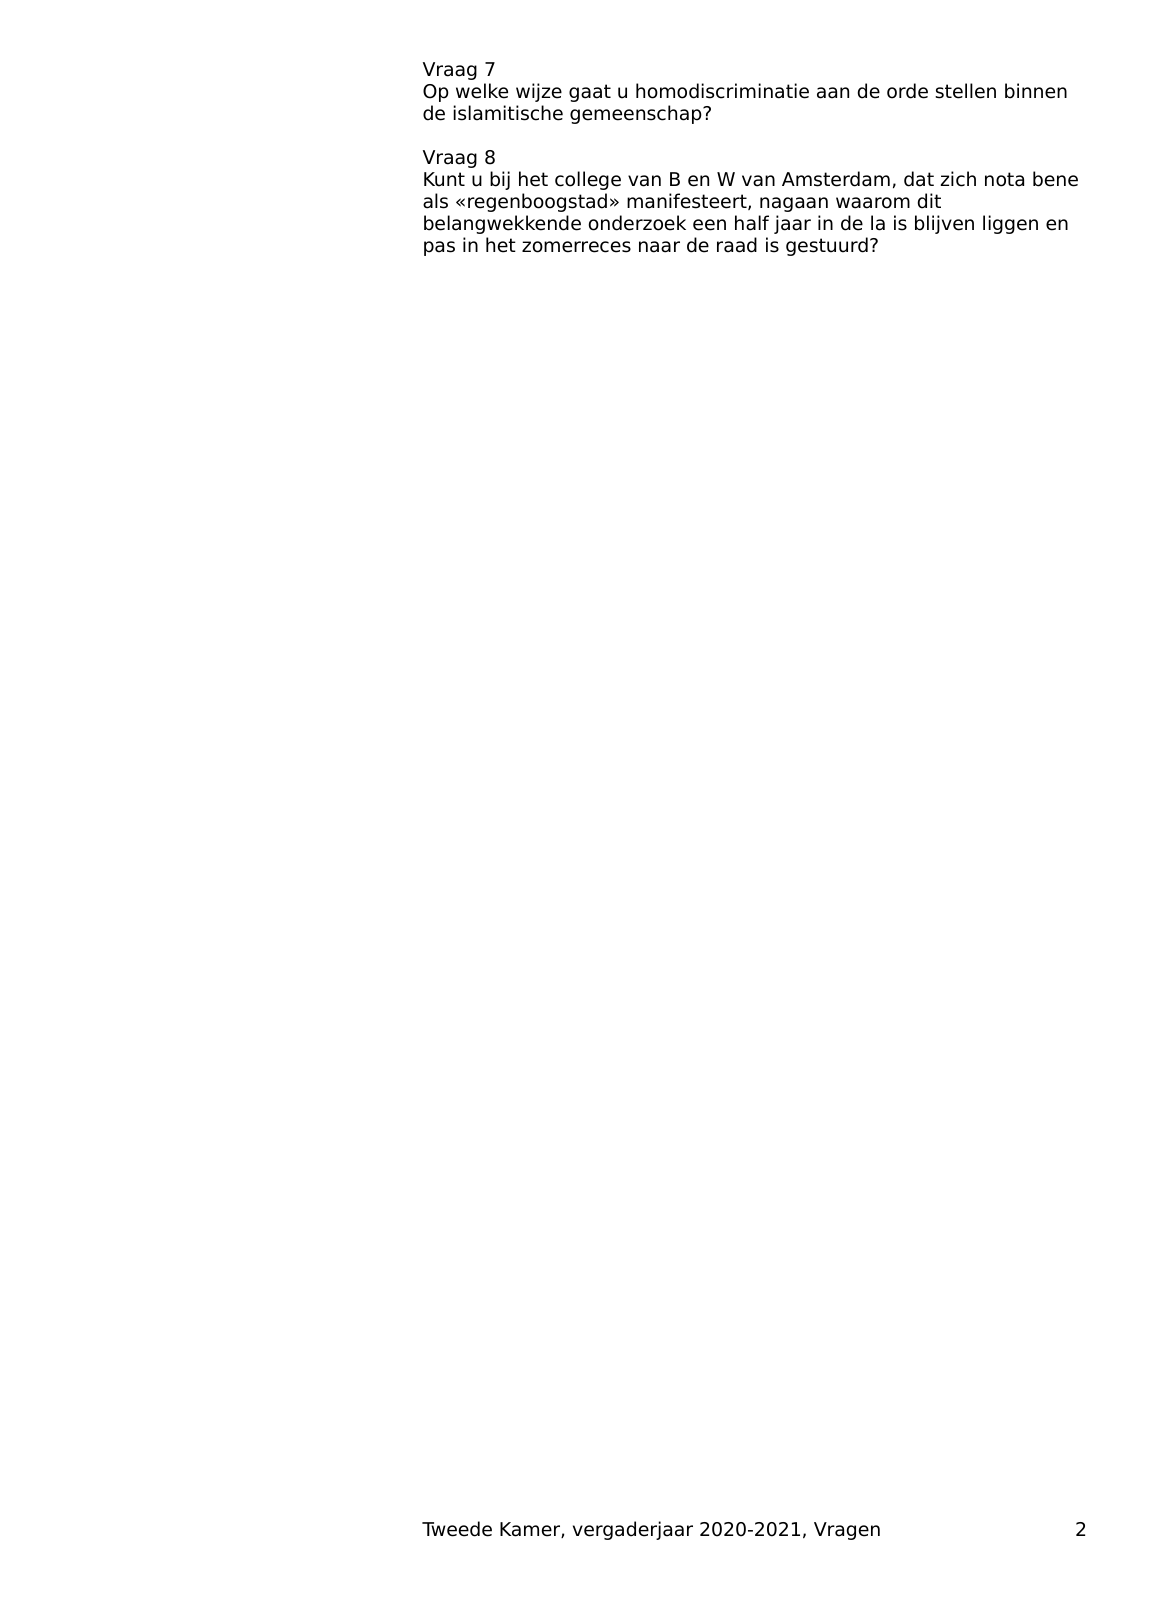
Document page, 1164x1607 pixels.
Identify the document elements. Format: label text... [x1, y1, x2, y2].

text Vraag 8 [422, 147, 1087, 169]
text Vraag 7 [422, 59, 1087, 81]
text Op welke wijze gaat u homodiscriminatie aan de orde stellen binnen de islamitische gemeenschap? [422, 81, 1087, 125]
text Kunt u bij het college van B en W van Amsterdam, dat zich nota bene als «regenboogstad» manifesteert, nagaan waarom dit belangwekkende onderzoek een half jaar in de la is blijven liggen en pas in het zomerreces naar de raad is gestuurd? [422, 169, 1087, 257]
